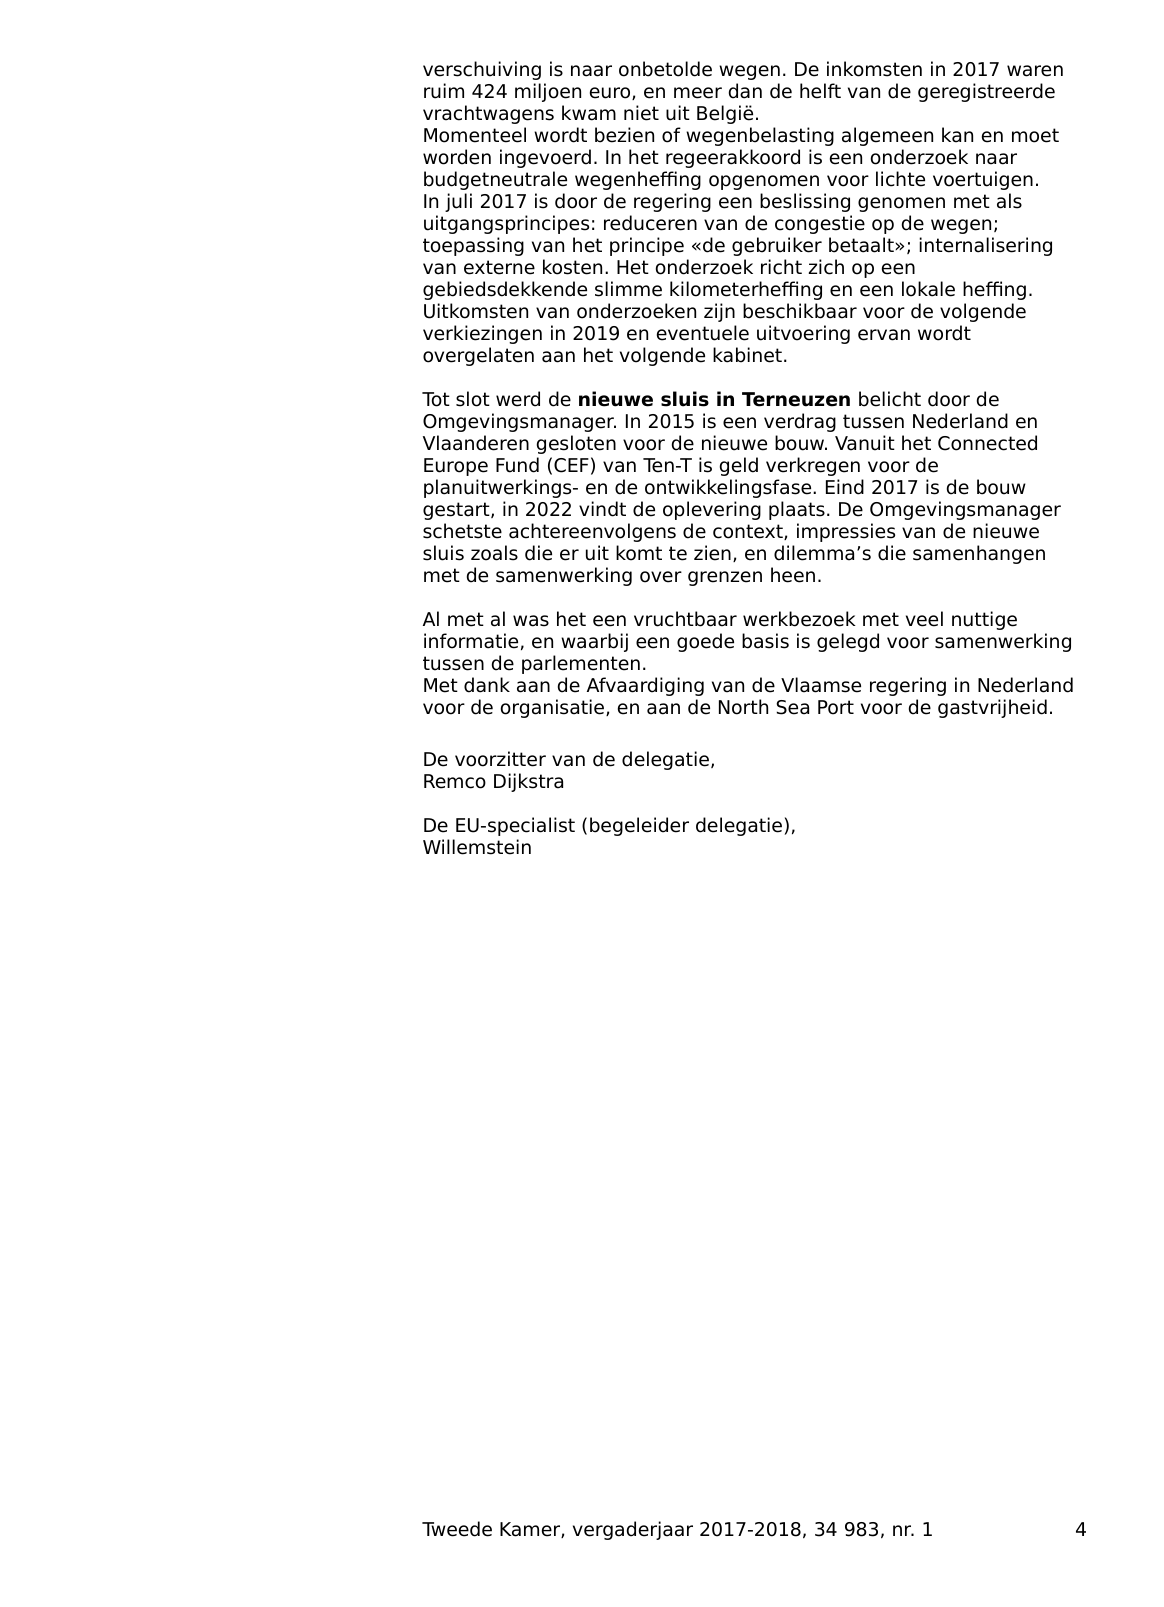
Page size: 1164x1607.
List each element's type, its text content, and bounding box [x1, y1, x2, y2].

text Al met al was het een vruchtbaar werkbezoek met veel nuttige informatie, en waarbij een goede basis is gelegd voor samenwerking tussen de parlementen. [422, 609, 1087, 675]
text Momenteel wordt bezien of wegenbelasting algemeen kan en moet worden ingevoerd. In het regeerakkoord is een onderzoek naar budgetneutrale wegenheffing opgenomen voor lichte voertuigen. [422, 125, 1087, 191]
text In juli 2017 is door de regering een beslissing genomen met als uitgangsprincipes: reduceren van de congestie op de wegen; toepassing van het principe «de gebruiker betaalt»; internalisering van externe kosten. Het onderzoek richt zich op een gebiedsdekkende slimme kilometerheffing en een lokale heffing. [422, 191, 1087, 301]
text Uitkomsten van onderzoeken zijn beschikbaar voor de volgende verkiezingen in 2019 en eventuele uitvoering ervan wordt overgelaten aan het volgende kabinet. [422, 301, 1087, 367]
text De voorzitter van de delegatie, Remco Dijkstra [422, 749, 1087, 793]
text Tot slot werd de nieuwe sluis in Terneuzen belicht door de Omgevingsmanager. In 2015 is een verdrag tussen Nederland en Vlaanderen gesloten voor de nieuwe bouw. Vanuit het Connected Europe Fund (CEF) van Ten-T is geld verkregen voor de planuitwerkings- en de ontwikkelingsfase. Eind 2017 is de bouw gestart, in 2022 vindt de oplevering plaats. De Omgevingsmanager schetste achtereenvolgens de context, impressies van de nieuwe sluis zoals die er uit komt te zien, en dilemma’s die samenhangen met de samenwerking over grenzen heen. [422, 389, 1087, 587]
text Met dank aan de Afvaardiging van de Vlaamse regering in Nederland voor de organisatie, en aan de North Sea Port voor de gastvrijheid. [422, 675, 1087, 719]
text De EU-specialist (begeleider delegatie), Willemstein [422, 815, 1087, 859]
text verschuiving is naar onbetolde wegen. De inkomsten in 2017 waren ruim 424 miljoen euro, en meer dan de helft van de geregistreerde vrachtwagens kwam niet uit België. [422, 59, 1087, 125]
